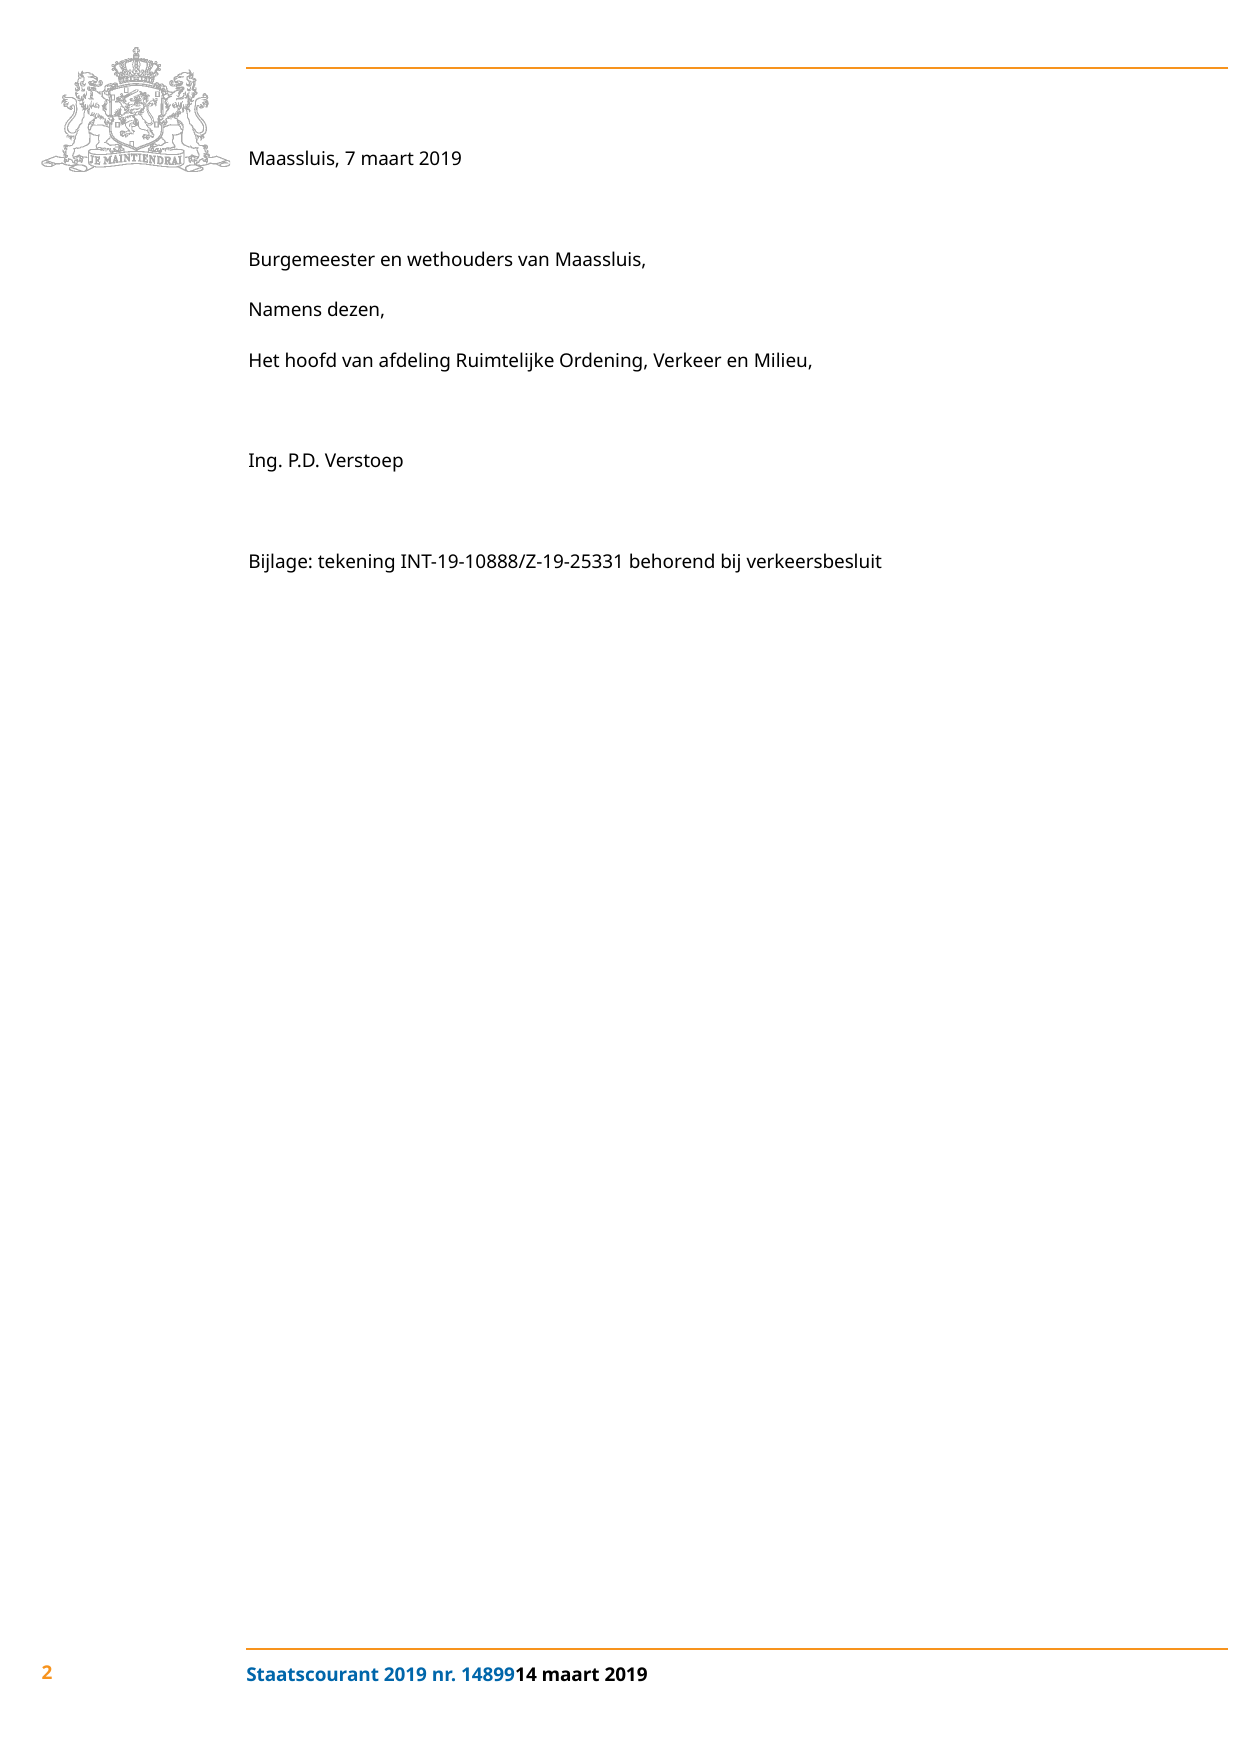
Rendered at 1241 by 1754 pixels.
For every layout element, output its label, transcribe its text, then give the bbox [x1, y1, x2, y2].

text Het hoofd van afdeling Ruimtelijke Ordening, Verkeer en Milieu, [248, 347, 1152, 373]
text Bijlage: tekening INT-19-10888/Z-19-25331 behorend bij verkeersbesluit [248, 548, 1152, 574]
text Maassluis, 7 maart 2019 [248, 145, 1152, 171]
text Ing. P.D. Verstoep [248, 448, 1152, 473]
picture [41, 47, 231, 172]
text Burgemeester en wethouders van Maassluis, [248, 246, 1152, 272]
text Namens dezen, [248, 296, 1152, 322]
